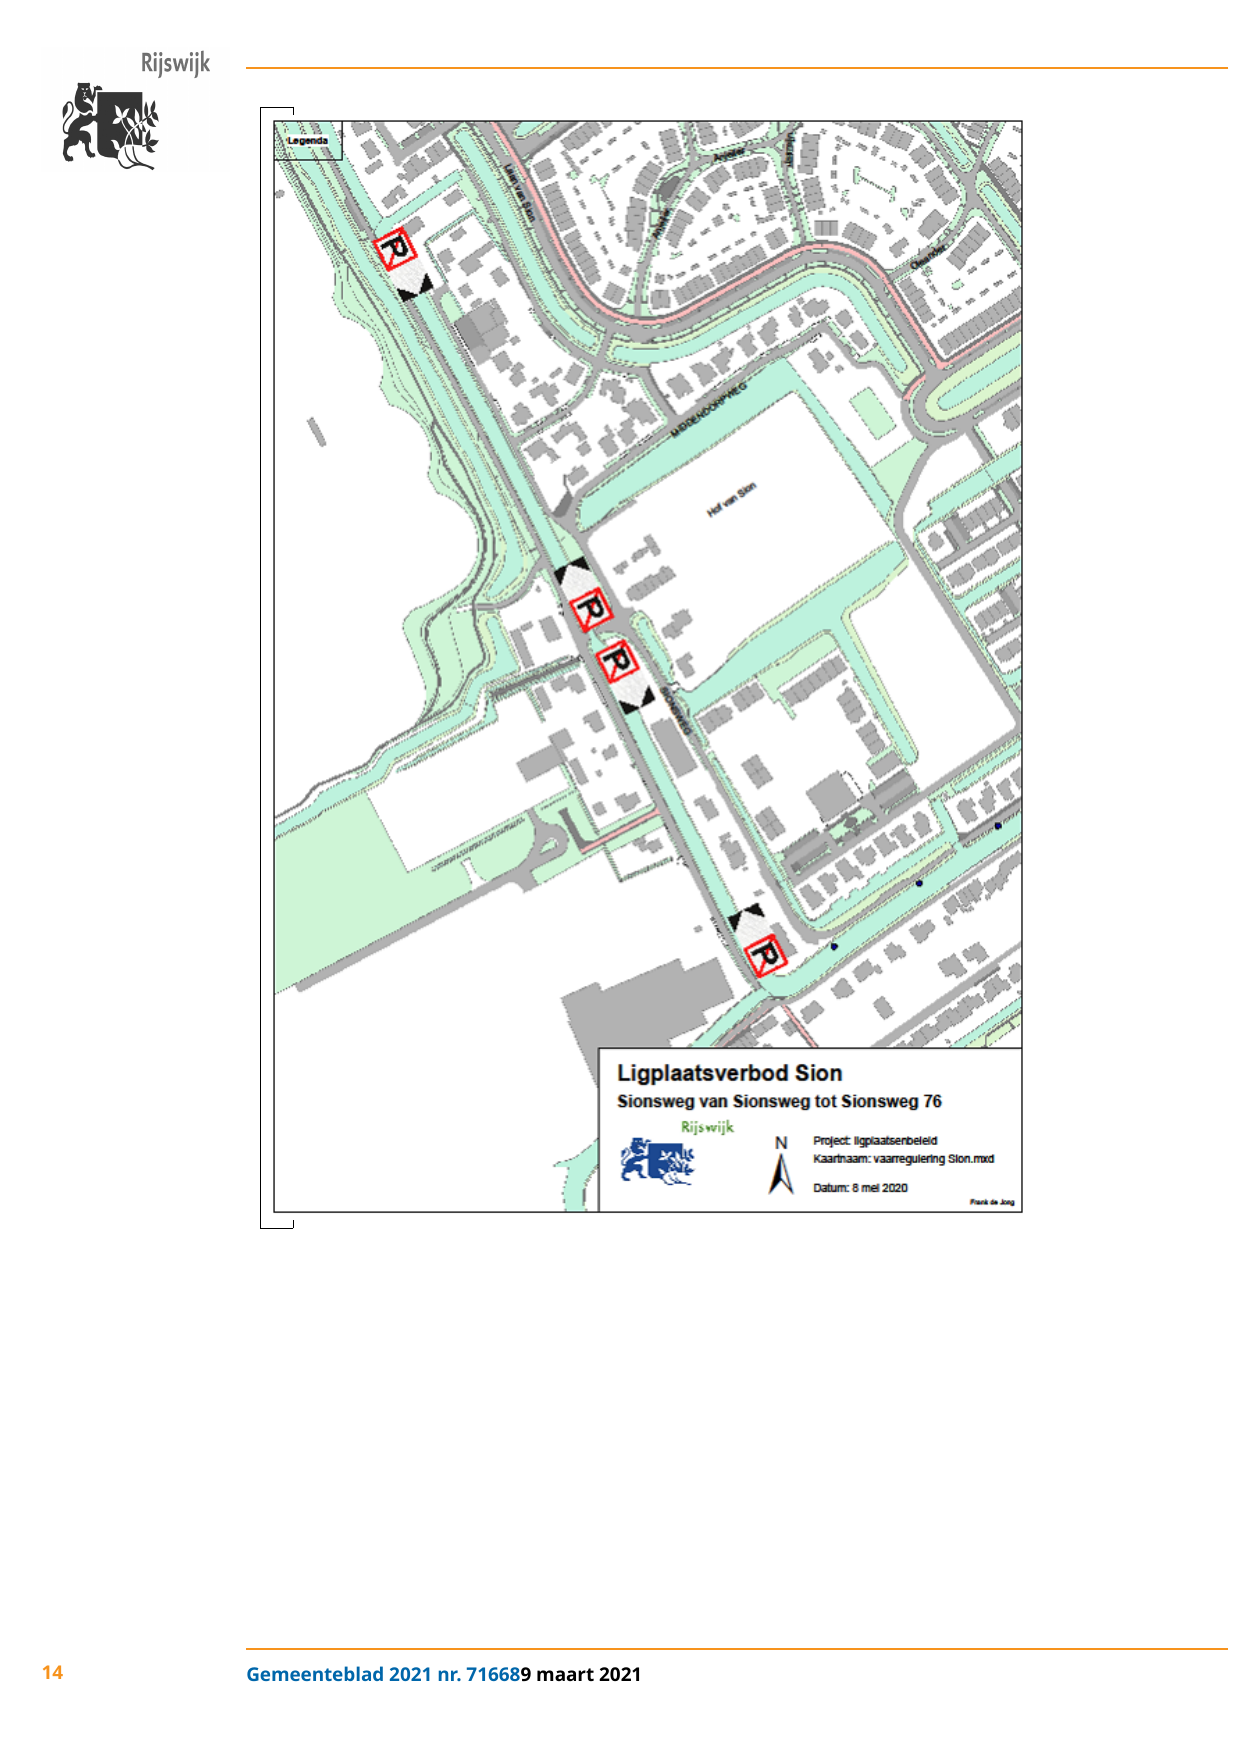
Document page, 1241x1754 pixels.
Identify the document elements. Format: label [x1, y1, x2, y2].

picture [41, 47, 231, 172]
picture [268, 115, 1173, 1220]
